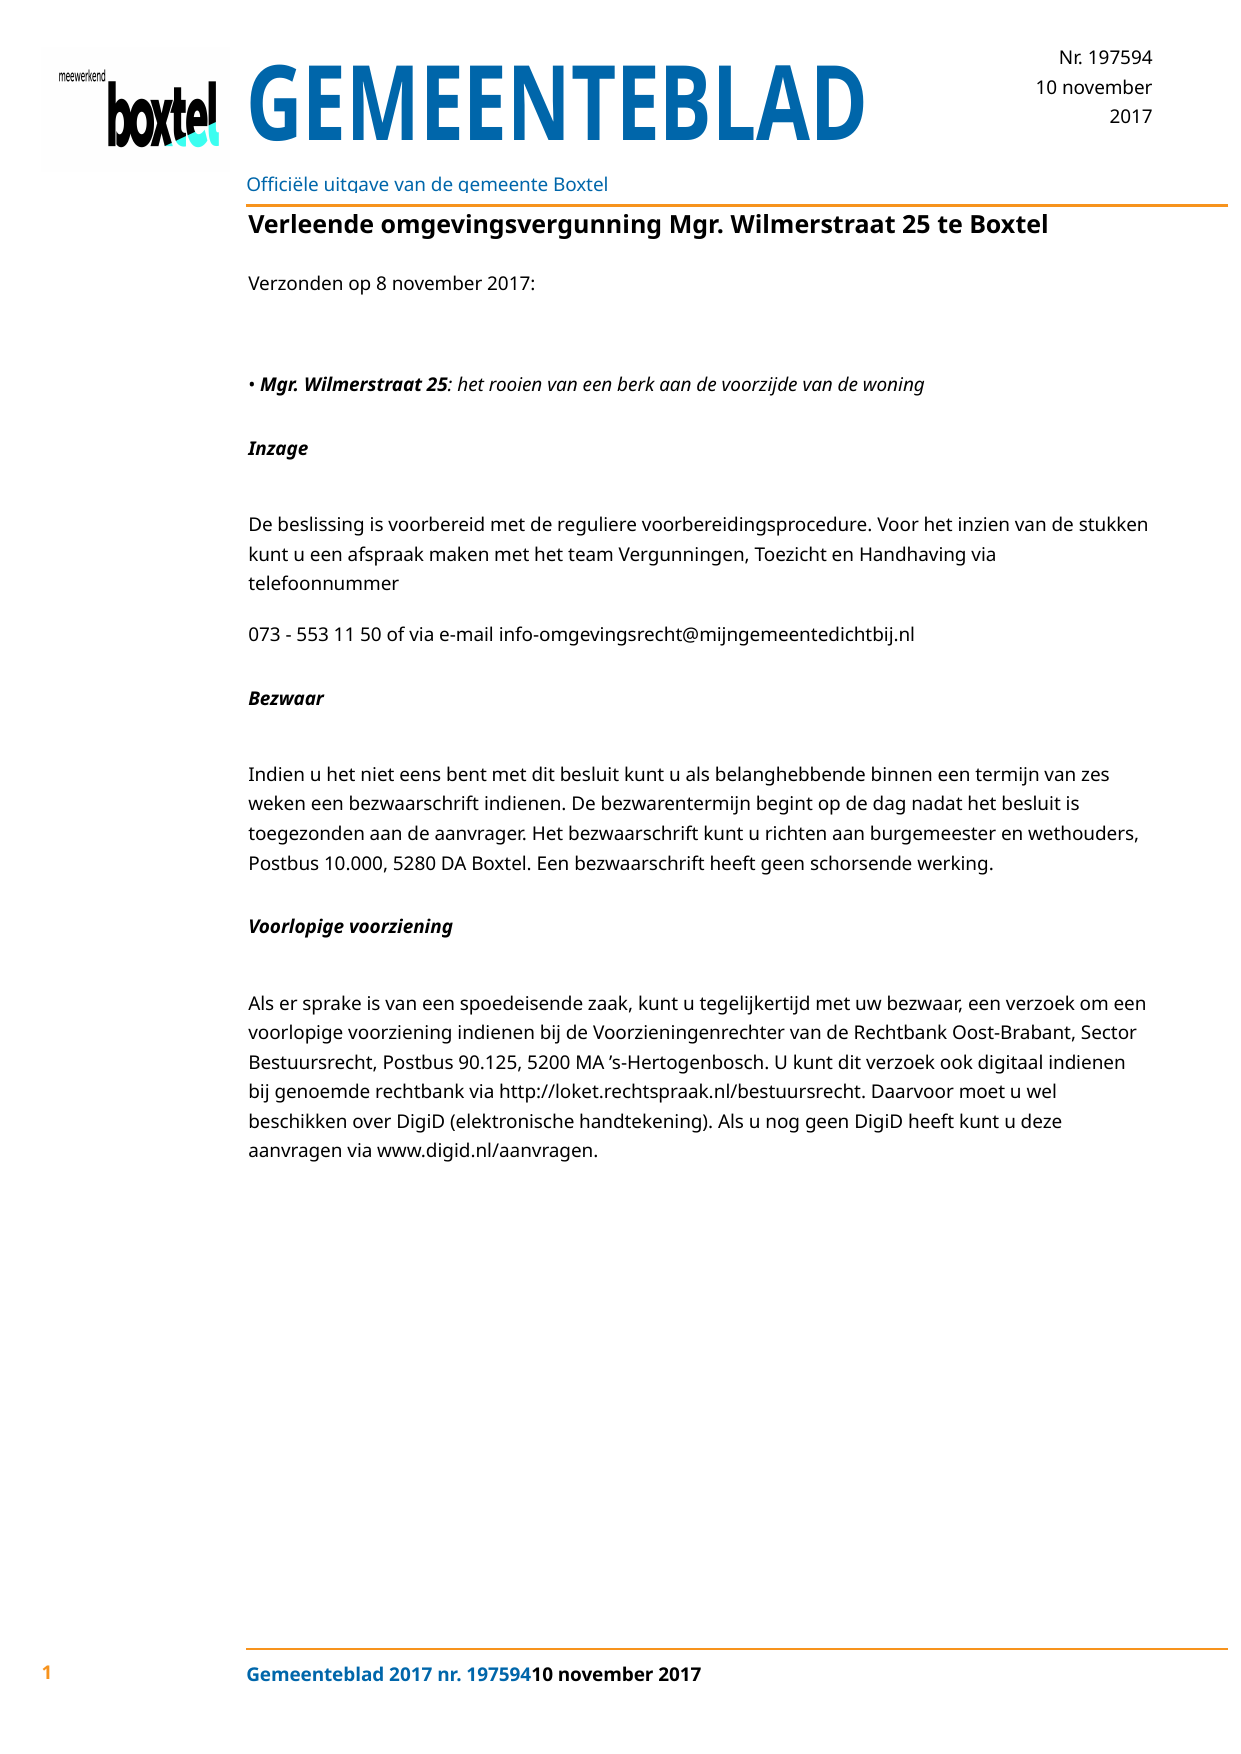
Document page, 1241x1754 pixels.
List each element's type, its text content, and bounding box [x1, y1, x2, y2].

text Als er sprake is van een spoedeisende zaak, kunt u tegelijkertijd met uw bezwaar, een verzoek om een voorlopige voorziening indienen bij de Voorzieningenrechter van de Rechtbank Oost-Brabant, Sector Bestuursrecht, Postbus 90.125, 5200 MA ’s-Hertogenbosch. U kunt dit verzoek ook digitaal indienen bij genoemde rechtbank via http://loket.rechtspraak.nl/bestuursrecht. Daarvoor moet u wel beschikken over DigiD (elektronische handtekening). Als u nog geen DigiD heeft kunt u deze aanvragen via www.digid.nl/aanvragen. [248, 990, 1152, 1163]
text • Mgr. Wilmerstraat 25: het rooien van een berk aan de voorzijde van de woning [248, 371, 1152, 397]
text Verzonden op 8 november 2017: [248, 270, 1152, 296]
picture [41, 47, 231, 172]
text 073 - 553 11 50 of via e-mail info-omgevingsrecht@mijngemeentedichtbij.nl [248, 621, 1152, 647]
text Verleende omgevingsvergunning Mgr. Wilmerstraat 25 te Boxtel [248, 207, 1152, 241]
text Inzage [248, 435, 1152, 461]
text Bezwaar [248, 685, 1152, 711]
text Indien u het niet eens bent met dit besluit kunt u als belanghebbende binnen een termijn van zes weken een bezwaarschrift indienen. De bezwarentermijn begint op de dag nadat het besluit is toegezonden aan de aanvrager. Het bezwaarschrift kunt u richten aan burgemeester en wethouders, Postbus 10.000, 5280 DA Boxtel. Een bezwaarschrift heeft geen schorsende werking. [248, 761, 1152, 875]
text Voorlopige voorziening [248, 914, 1152, 939]
text De beslissing is voorbereid met de reguliere voorbereidingsprocedure. Voor het inzien van de stukken kunt u een afspraak maken met het team Vergunningen, Toezicht en Handhaving via telefoonnummer [248, 511, 1152, 596]
